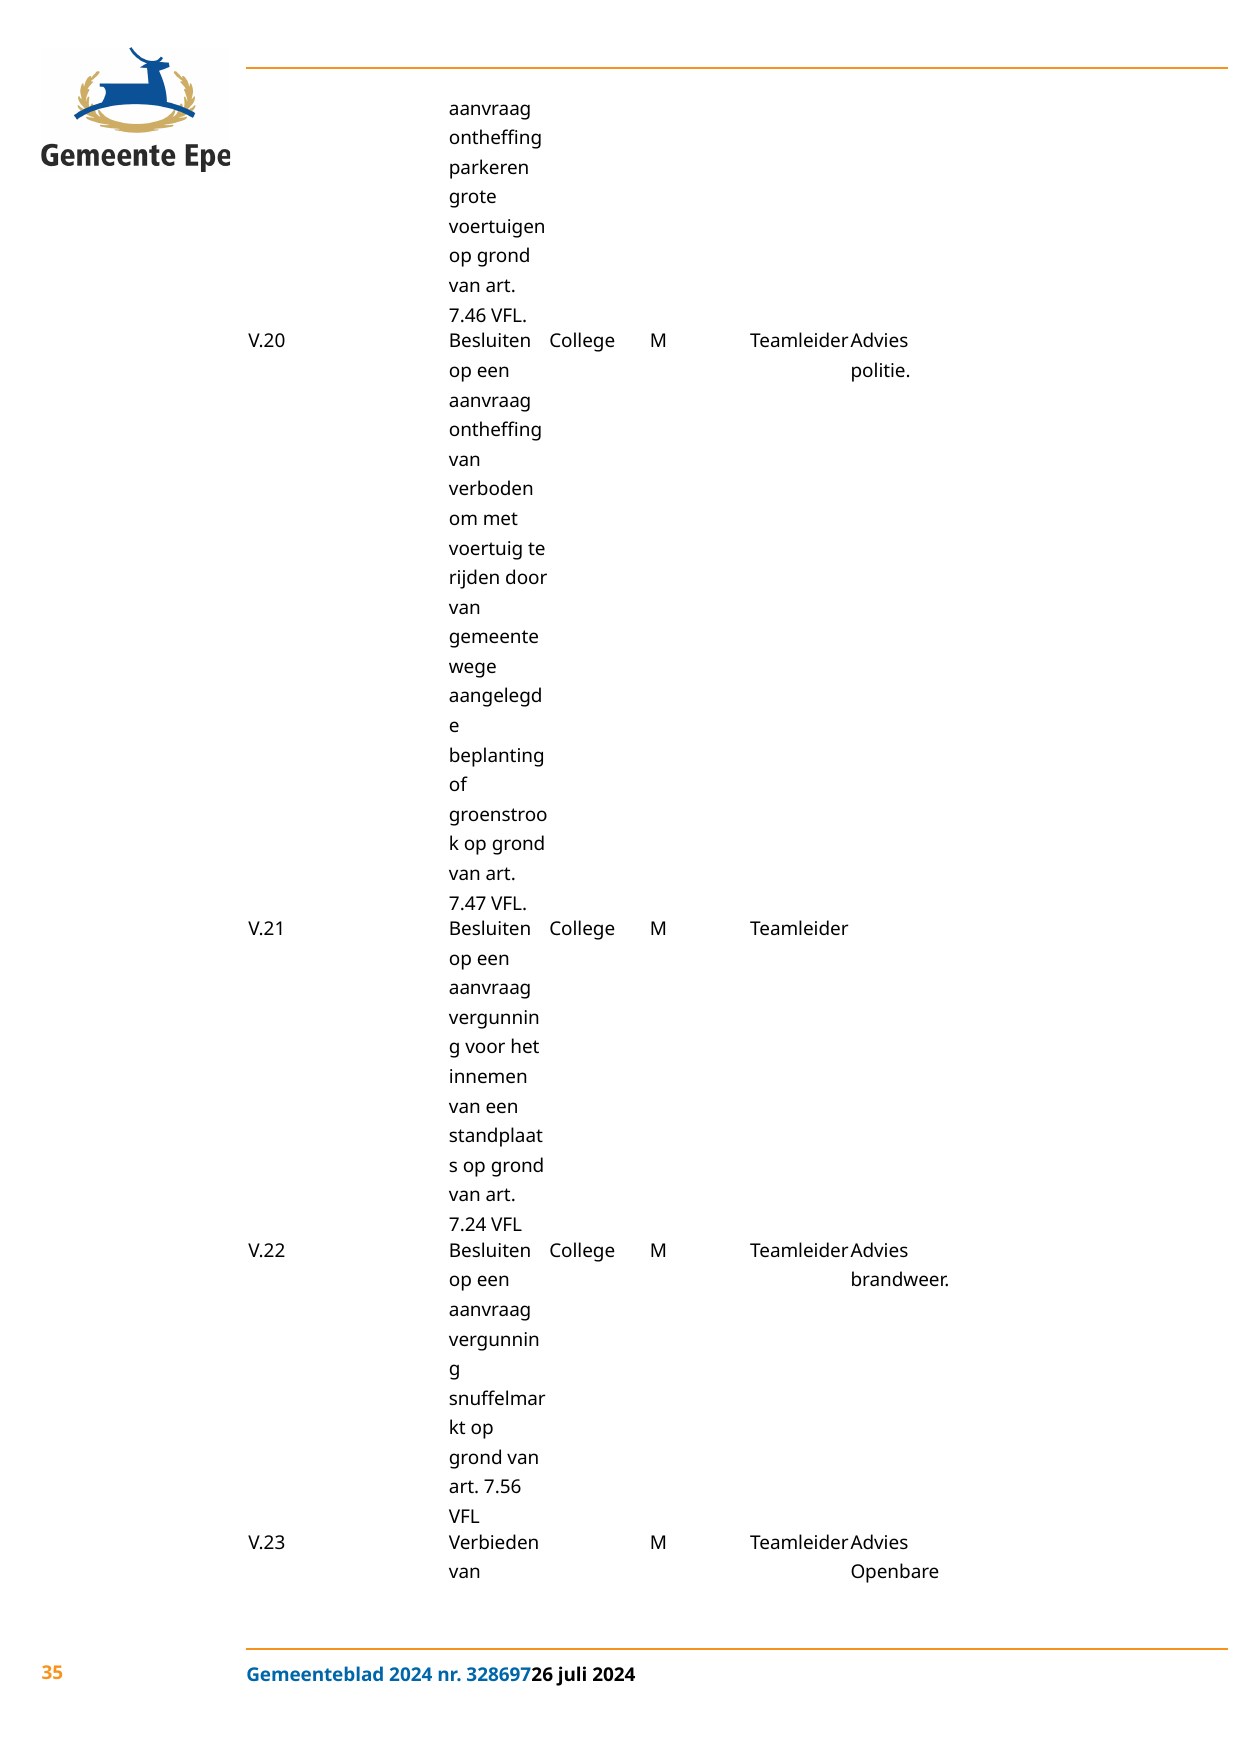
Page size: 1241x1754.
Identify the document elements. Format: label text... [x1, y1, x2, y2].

table_cell M [650, 915, 750, 1237]
table_cell [549, 95, 649, 328]
table_cell Besluiten op een aanvraag vergunning voor het innemen van een standplaats op grond van art. 7.24 VFL [449, 915, 549, 1237]
table_cell V.23 [248, 1529, 449, 1584]
table_cell M [650, 328, 750, 915]
table_cell College [549, 915, 649, 1237]
table_cell Teamleider [750, 1237, 850, 1529]
table_cell V.22 [248, 1237, 449, 1529]
table_cell [850, 95, 951, 328]
table_cell Teamleider [750, 915, 850, 1237]
table_cell College [549, 1237, 649, 1529]
table_cell [951, 328, 1152, 915]
table_cell Advies Openbare [850, 1529, 951, 1584]
table_cell [750, 95, 850, 328]
table_cell Verbieden van [449, 1529, 549, 1584]
table_cell M [650, 1529, 750, 1584]
table_cell M [650, 1237, 750, 1529]
table_cell Advies politie. [850, 328, 951, 915]
table_cell Teamleider [750, 1529, 850, 1584]
table_cell V.21 [248, 915, 449, 1237]
table_cell [650, 95, 750, 328]
table_cell aanvraag ontheffing parkeren grote voertuigen op grond van art. 7.46 VFL. [449, 95, 549, 328]
table_cell [549, 1529, 649, 1584]
table_cell V.20 [248, 328, 449, 915]
table_cell [951, 1529, 1152, 1584]
table_cell [951, 95, 1152, 328]
table_cell Advies brandweer. [850, 1237, 951, 1529]
table_cell Besluiten op een aanvraag vergunning snuffelmarkt op grond van art. 7.56 VFL [449, 1237, 549, 1529]
table_cell [951, 915, 1152, 1237]
table_cell College [549, 328, 649, 915]
table_cell Besluiten op een aanvraag ontheffing van verboden om met voertuig te rijden door van gemeentewege aangelegde beplanting of groenstrook op grond van art. 7.47 VFL. [449, 328, 549, 915]
table_cell Teamleider [750, 328, 850, 915]
table_cell [850, 915, 951, 1237]
picture [41, 47, 231, 172]
table_cell [951, 1237, 1152, 1529]
table_cell [248, 95, 449, 328]
